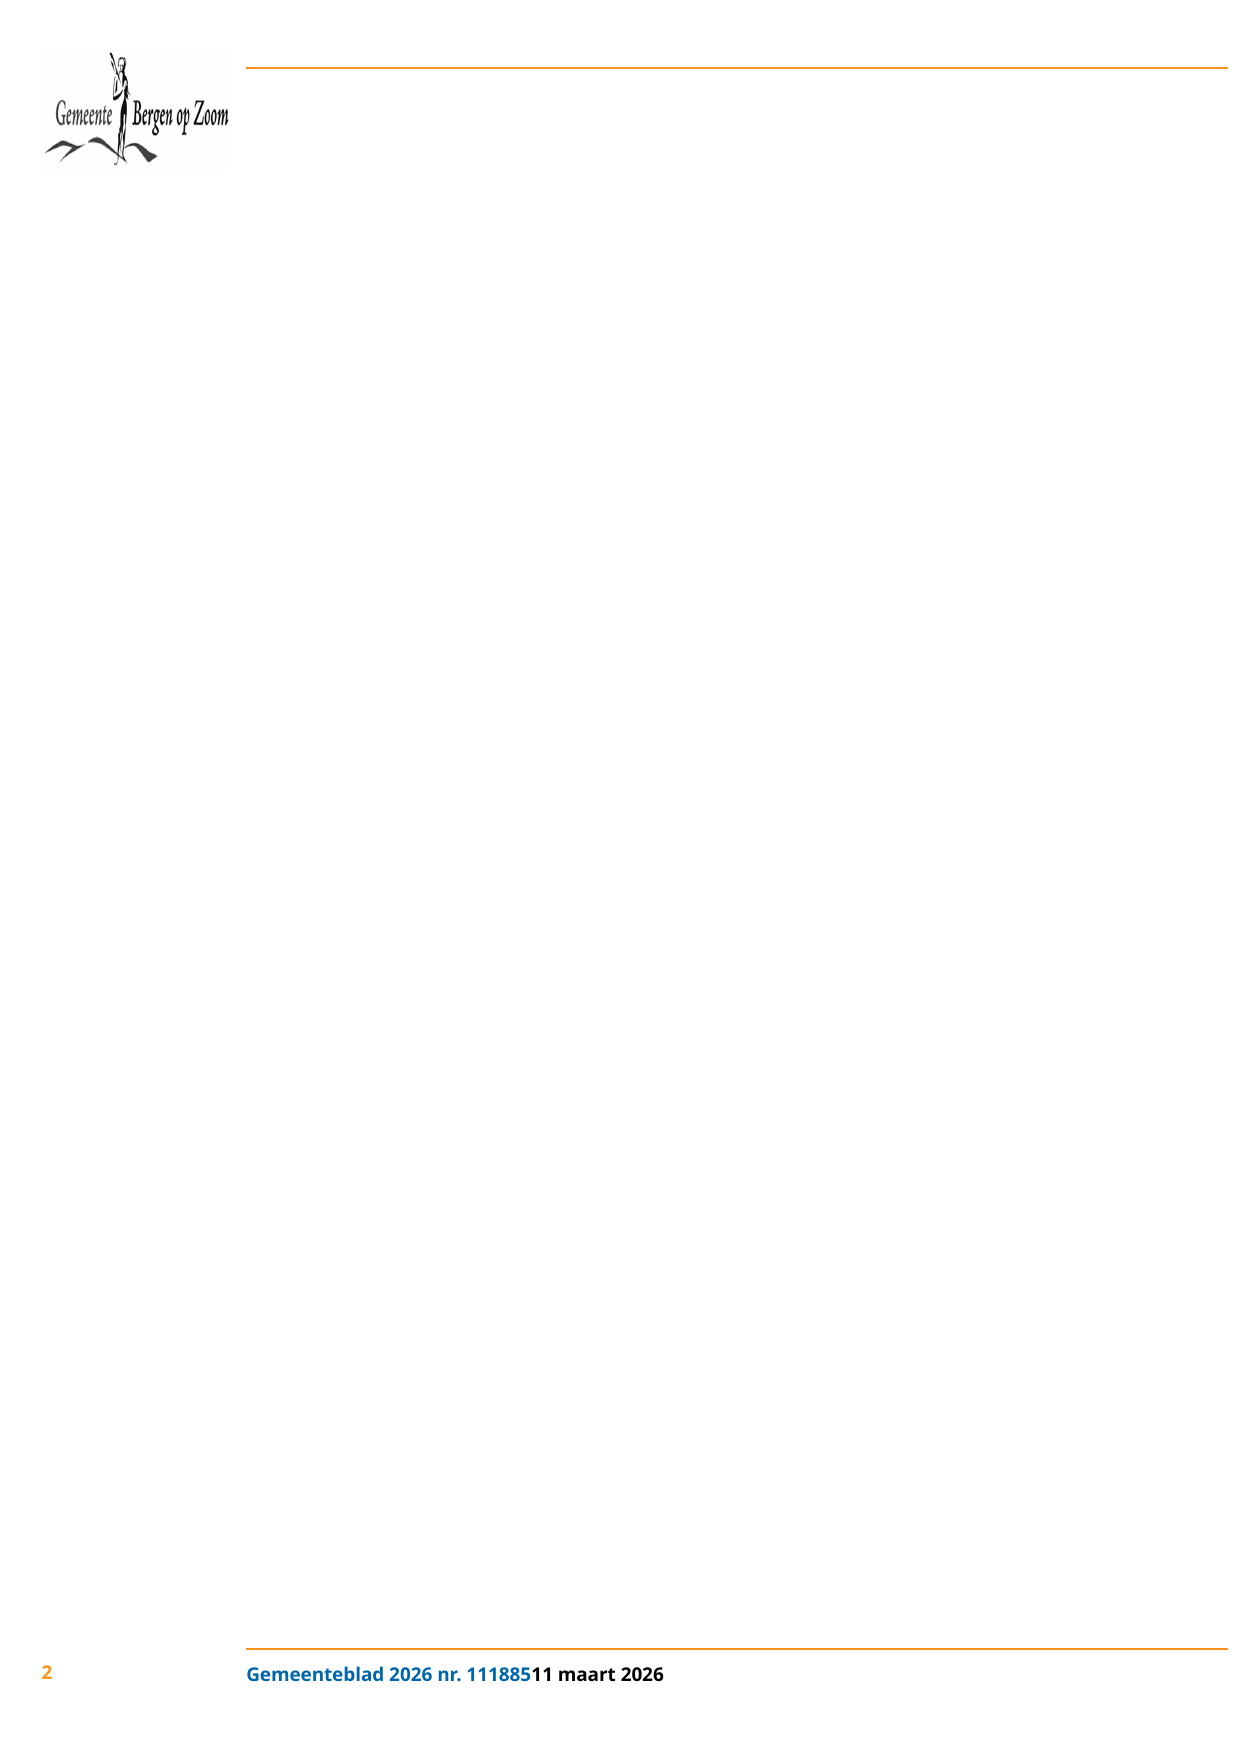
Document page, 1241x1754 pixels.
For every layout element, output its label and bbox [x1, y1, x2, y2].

picture [41, 47, 231, 172]
